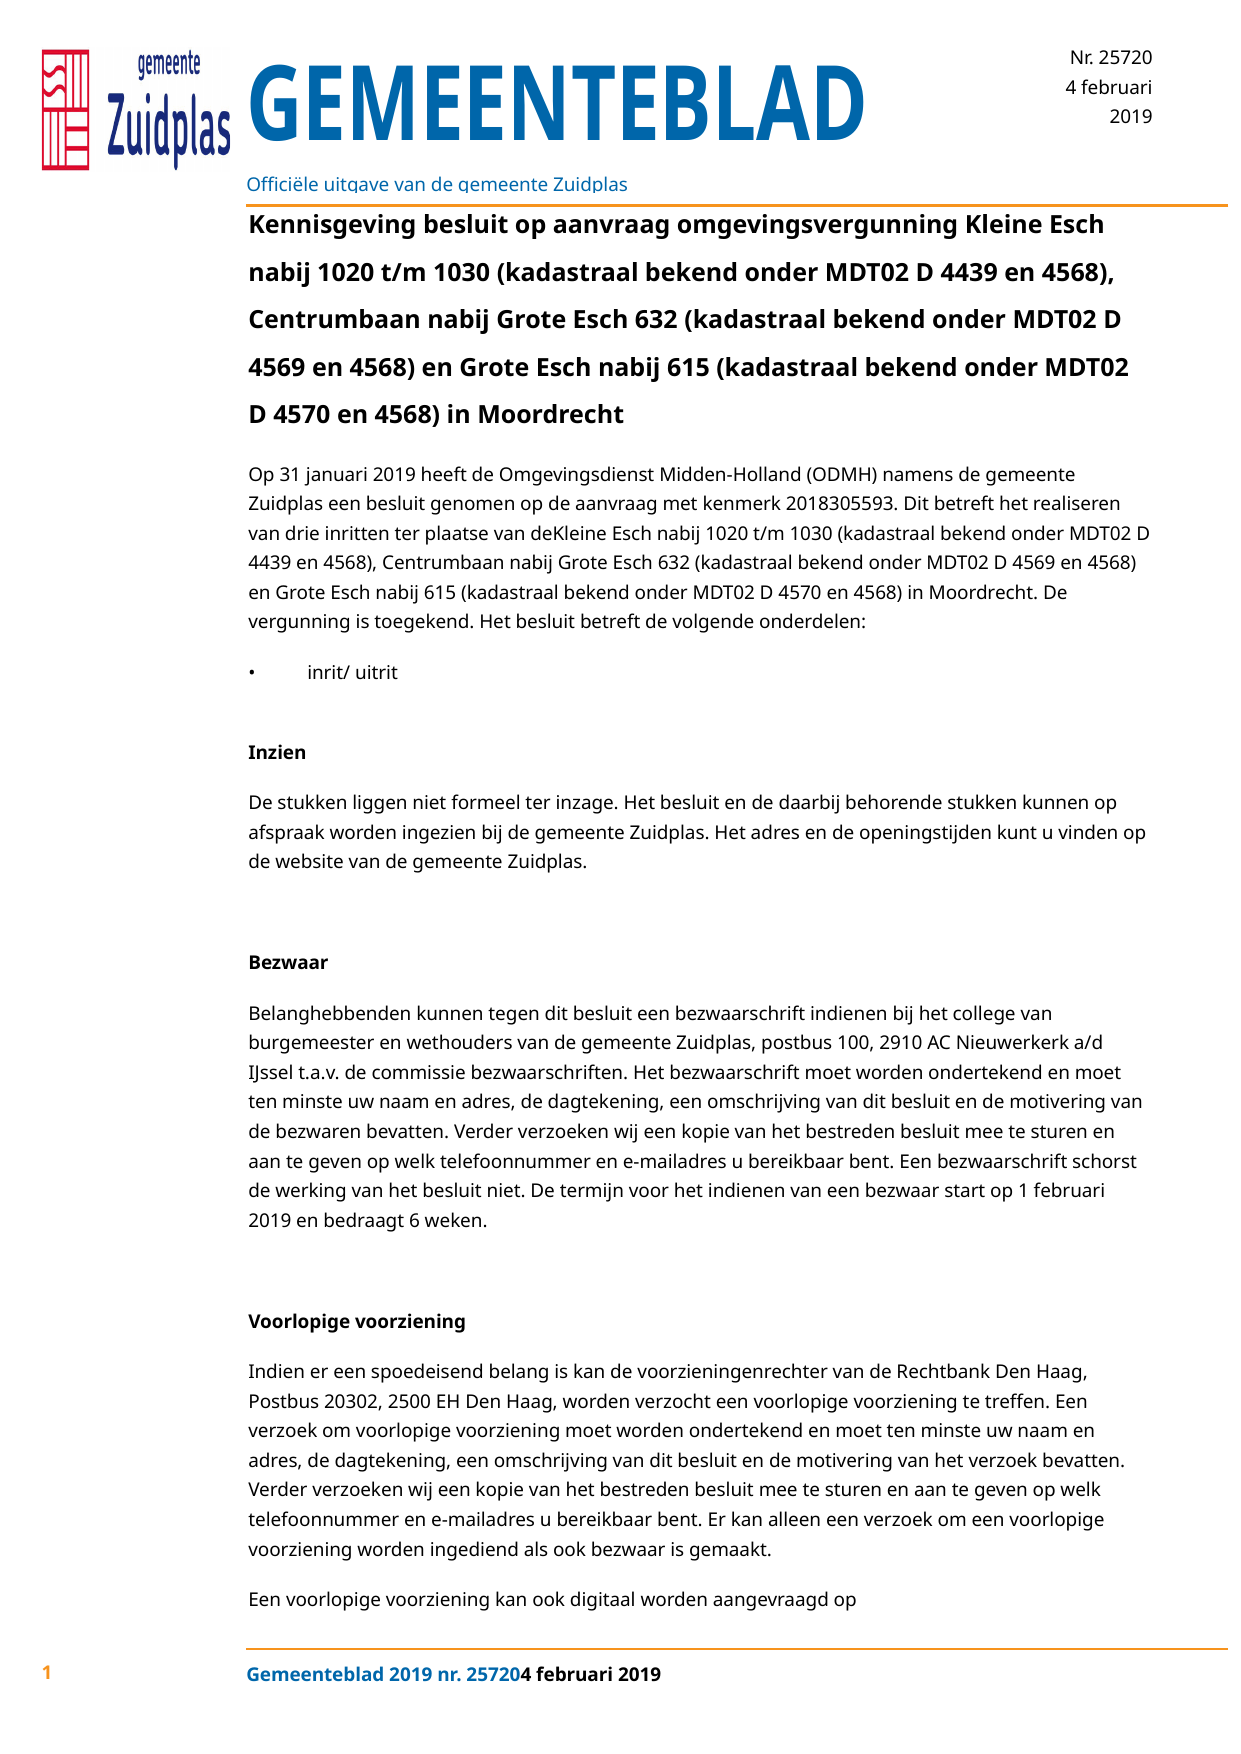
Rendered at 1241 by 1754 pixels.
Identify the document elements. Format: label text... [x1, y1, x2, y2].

picture [41, 47, 231, 172]
text Kennisgeving besluit op aanvraag omgevingsvergunning Kleine Esch nabij 1020 t/m 1030 (kadastraal bekend onder MDT02 D 4439 en 4568), Centrumbaan nabij Grote Esch 632 (kadastraal bekend onder MDT02 D 4569 en 4568) en Grote Esch nabij 615 (kadastraal bekend onder MDT02 D 4570 en 4568) in Moordrecht [248, 207, 1152, 431]
text De stukken liggen niet formeel ter inzage. Het besluit en de daarbij behorende stukken kunnen op afspraak worden ingezien bij de gemeente Zuidplas. Het adres en de openingstijden kunt u vinden op de website van de gemeente Zuidplas. [248, 789, 1152, 874]
list inrit/ uitrit [248, 659, 1152, 685]
text Voorlopige voorziening [248, 1308, 1152, 1333]
text Belanghebbenden kunnen tegen dit besluit een bezwaarschrift indienen bij het college van burgemeester en wethouders van de gemeente Zuidplas, postbus 100, 2910 AC Nieuwerkerk a/d IJssel t.a.v. de commissie bezwaarschriften. Het bezwaarschrift moet worden ondertekend en moet ten minste uw naam en adres, de dagtekening, een omschrijving van dit besluit en de motivering van de bezwaren bevatten. Verder verzoeken wij een kopie van het bestreden besluit mee te sturen en aan te geven op welk telefoonnummer en e-mailadres u bereikbaar bent. Een bezwaarschrift schorst de werking van het besluit niet. De termijn voor het indienen van een bezwaar start op 1 februari 2019 en bedraagt 6 weken. [248, 1000, 1152, 1233]
text Inzien [248, 739, 1152, 765]
text Bezwaar [248, 949, 1152, 975]
text Op 31 januari 2019 heeft de Omgevingsdienst Midden-Holland (ODMH) namens de gemeente Zuidplas een besluit genomen op de aanvraag met kenmerk 2018305593. Dit betreft het realiseren van drie inritten ter plaatse van deKleine Esch nabij 1020 t/m 1030 (kadastraal bekend onder MDT02 D 4439 en 4568), Centrumbaan nabij Grote Esch 632 (kadastraal bekend onder MDT02 D 4569 en 4568) en Grote Esch nabij 615 (kadastraal bekend onder MDT02 D 4570 en 4568) in Moordrecht. De vergunning is toegekend. Het besluit betreft de volgende onderdelen: [248, 461, 1152, 634]
text Een voorlopige voorziening kan ook digitaal worden aangevraagd op [248, 1586, 1152, 1612]
text Indien er een spoedeisend belang is kan de voorzieningenrechter van de Rechtbank Den Haag, Postbus 20302, 2500 EH Den Haag, worden verzocht een voorlopige voorziening te treffen. Een verzoek om voorlopige voorziening moet worden ondertekend en moet ten minste uw naam en adres, de dagtekening, een omschrijving van dit besluit en de motivering van het verzoek bevatten. Verder verzoeken wij een kopie van het bestreden besluit mee te sturen en aan te geven op welk telefoonnummer en e-mailadres u bereikbaar bent. Er kan alleen een verzoek om een voorlopige voorziening worden ingediend als ook bezwaar is gemaakt. [248, 1358, 1152, 1561]
